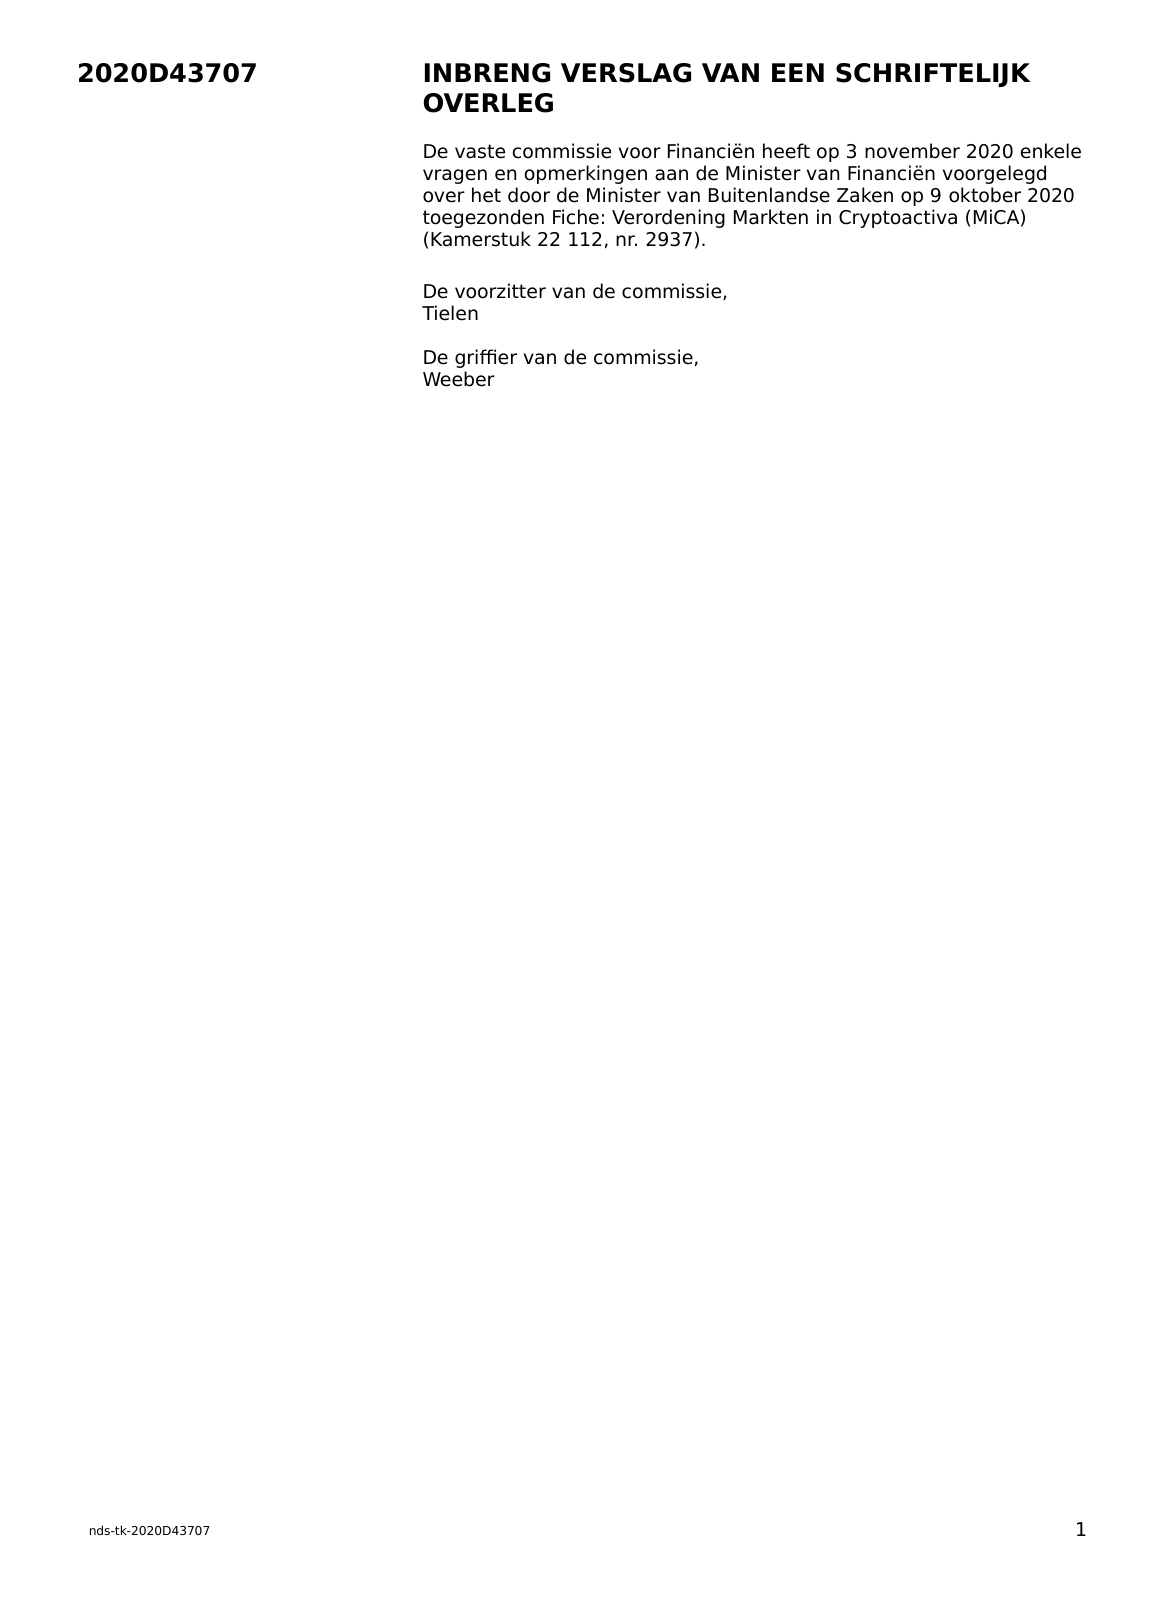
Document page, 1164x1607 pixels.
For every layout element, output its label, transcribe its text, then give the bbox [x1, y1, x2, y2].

text De vaste commissie voor Financiën heeft op 3 november 2020 enkele vragen en opmerkingen aan de Minister van Financiën voorgelegd over het door de Minister van Buitenlandse Zaken op 9 oktober 2020 toegezonden Fiche: Verordening Markten in Cryptoactiva (MiCA) (Kamerstuk 22 112, nr. 2937). [422, 141, 1087, 251]
text De voorzitter van de commissie, Tielen [422, 281, 1087, 324]
text nds-tk-2020D43707 [88, 1524, 323, 1538]
text 2020D43707 INBRENG VERSLAG VAN EEN SCHRIFTELIJK OVERLEG [77, 59, 1087, 118]
text De griffier van de commissie, Weeber [422, 347, 1087, 391]
